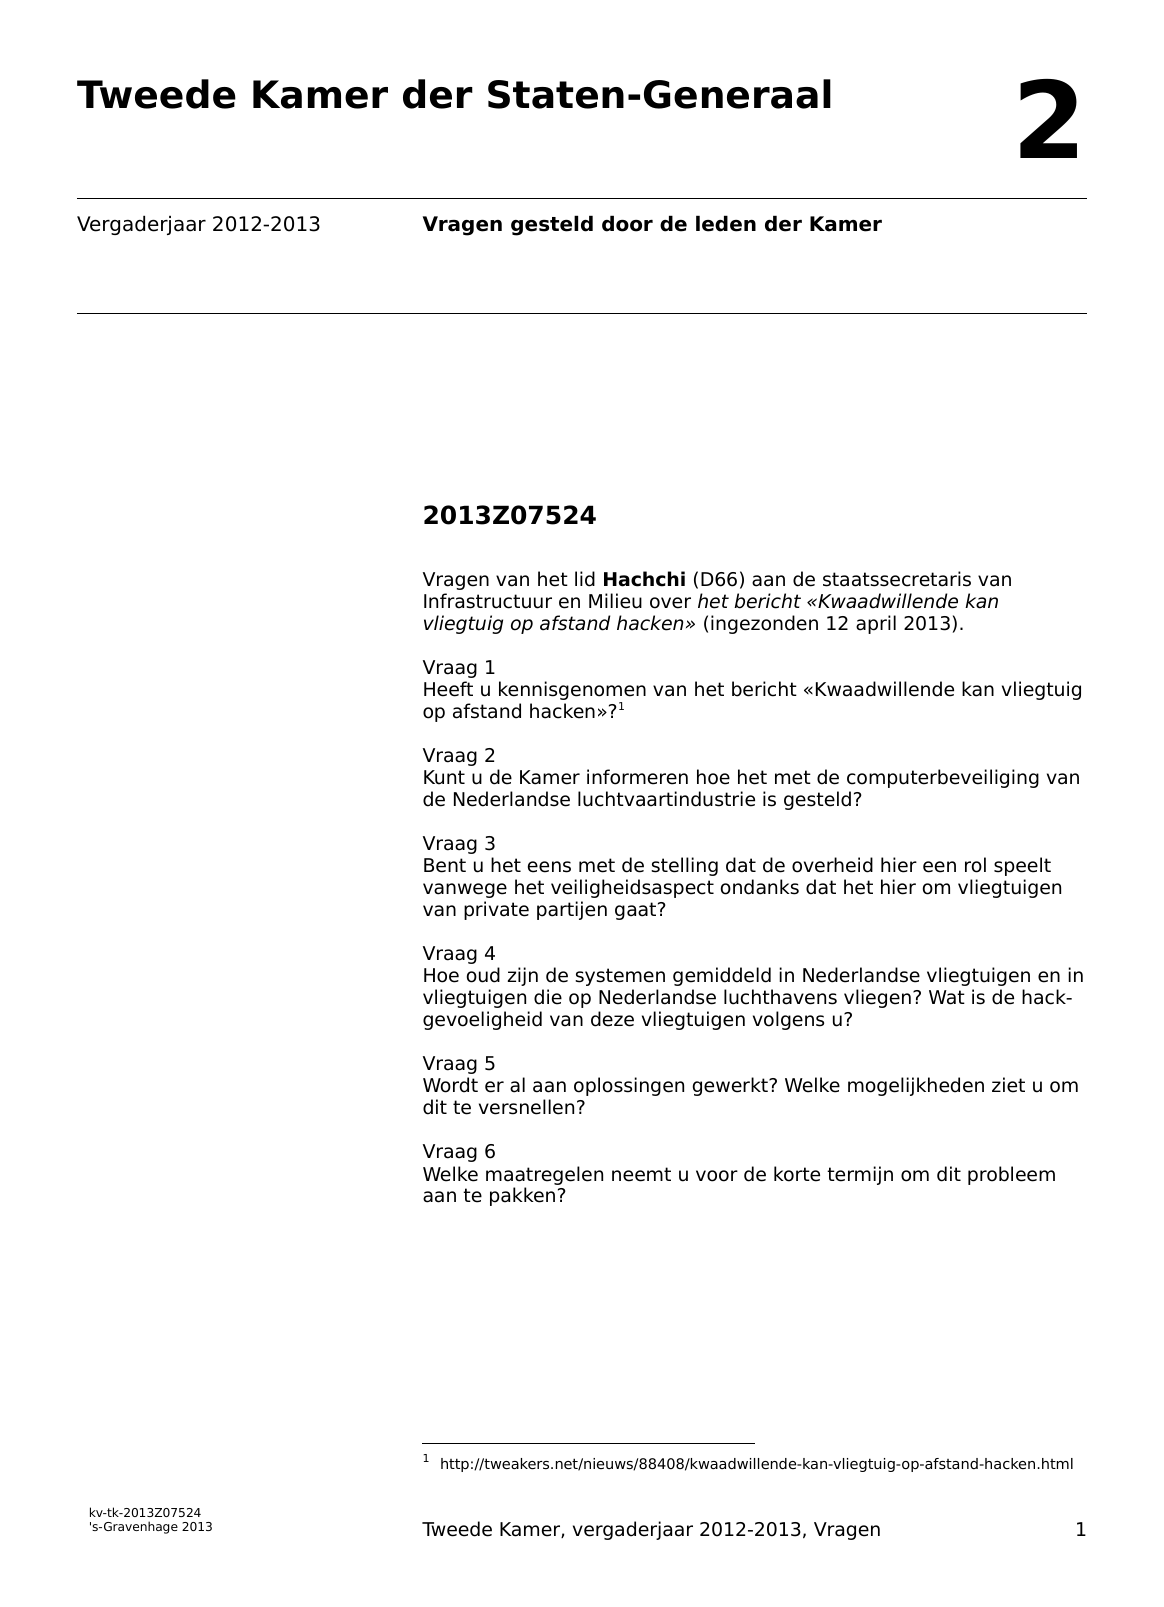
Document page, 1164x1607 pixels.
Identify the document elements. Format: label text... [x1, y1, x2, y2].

text http://tweakers.net/nieuws/88408/kwaadwillende-kan-vliegtuig-op-afstand-hacken.html [422, 1452, 1087, 1474]
text Kunt u de Kamer informeren hoe het met de computerbeveiliging van de Nederlandse luchtvaartindustrie is gesteld? [422, 767, 1087, 811]
text Wordt er al aan oplossingen gewerkt? Welke mogelijkheden ziet u om dit te versnellen? [422, 1075, 1087, 1119]
table_header 2 [886, 59, 1087, 198]
text Vragen van het lid Hachchi (D66) aan de staatssecretaris van Infrastructuur en Milieu over het bericht «Kwaadwillende kan vliegtuig op afstand hacken» (ingezonden 12 april 2013). [422, 569, 1087, 635]
table_cell Vergaderjaar 2012-2013 [77, 199, 422, 313]
table_header Tweede Kamer der Staten-Generaal [77, 59, 886, 198]
text Vraag 1 [422, 657, 1087, 679]
table_cell Vragen gesteld door de leden der Kamer [422, 199, 1087, 313]
text Bent u het eens met de stelling dat de overheid hier een rol speelt vanwege het veiligheidsaspect ondanks dat het hier om vliegtuigen van private partijen gaat? [422, 855, 1087, 921]
text Vraag 5 [422, 1053, 1087, 1075]
text Vraag 6 [422, 1141, 1087, 1163]
text Heeft u kennisgenomen van het bericht «Kwaadwillende kan vliegtuig op afstand hacken»? [422, 679, 1087, 723]
text Vraag 3 [422, 833, 1087, 855]
text Vraag 4 [422, 943, 1087, 965]
text kv-tk-2013Z07524 [88, 1506, 323, 1520]
text Welke maatregelen neemt u voor de korte termijn om dit probleem aan te pakken? [422, 1163, 1087, 1207]
text 's-Gravenhage 2013 [88, 1520, 323, 1534]
text 2013Z07524 [422, 501, 1087, 531]
text Vraag 2 [422, 745, 1087, 767]
text Hoe oud zijn de systemen gemiddeld in Nederlandse vliegtuigen en in vliegtuigen die op Nederlandse luchthavens vliegen? Wat is de hack-gevoeligheid van deze vliegtuigen volgens u? [422, 965, 1087, 1031]
